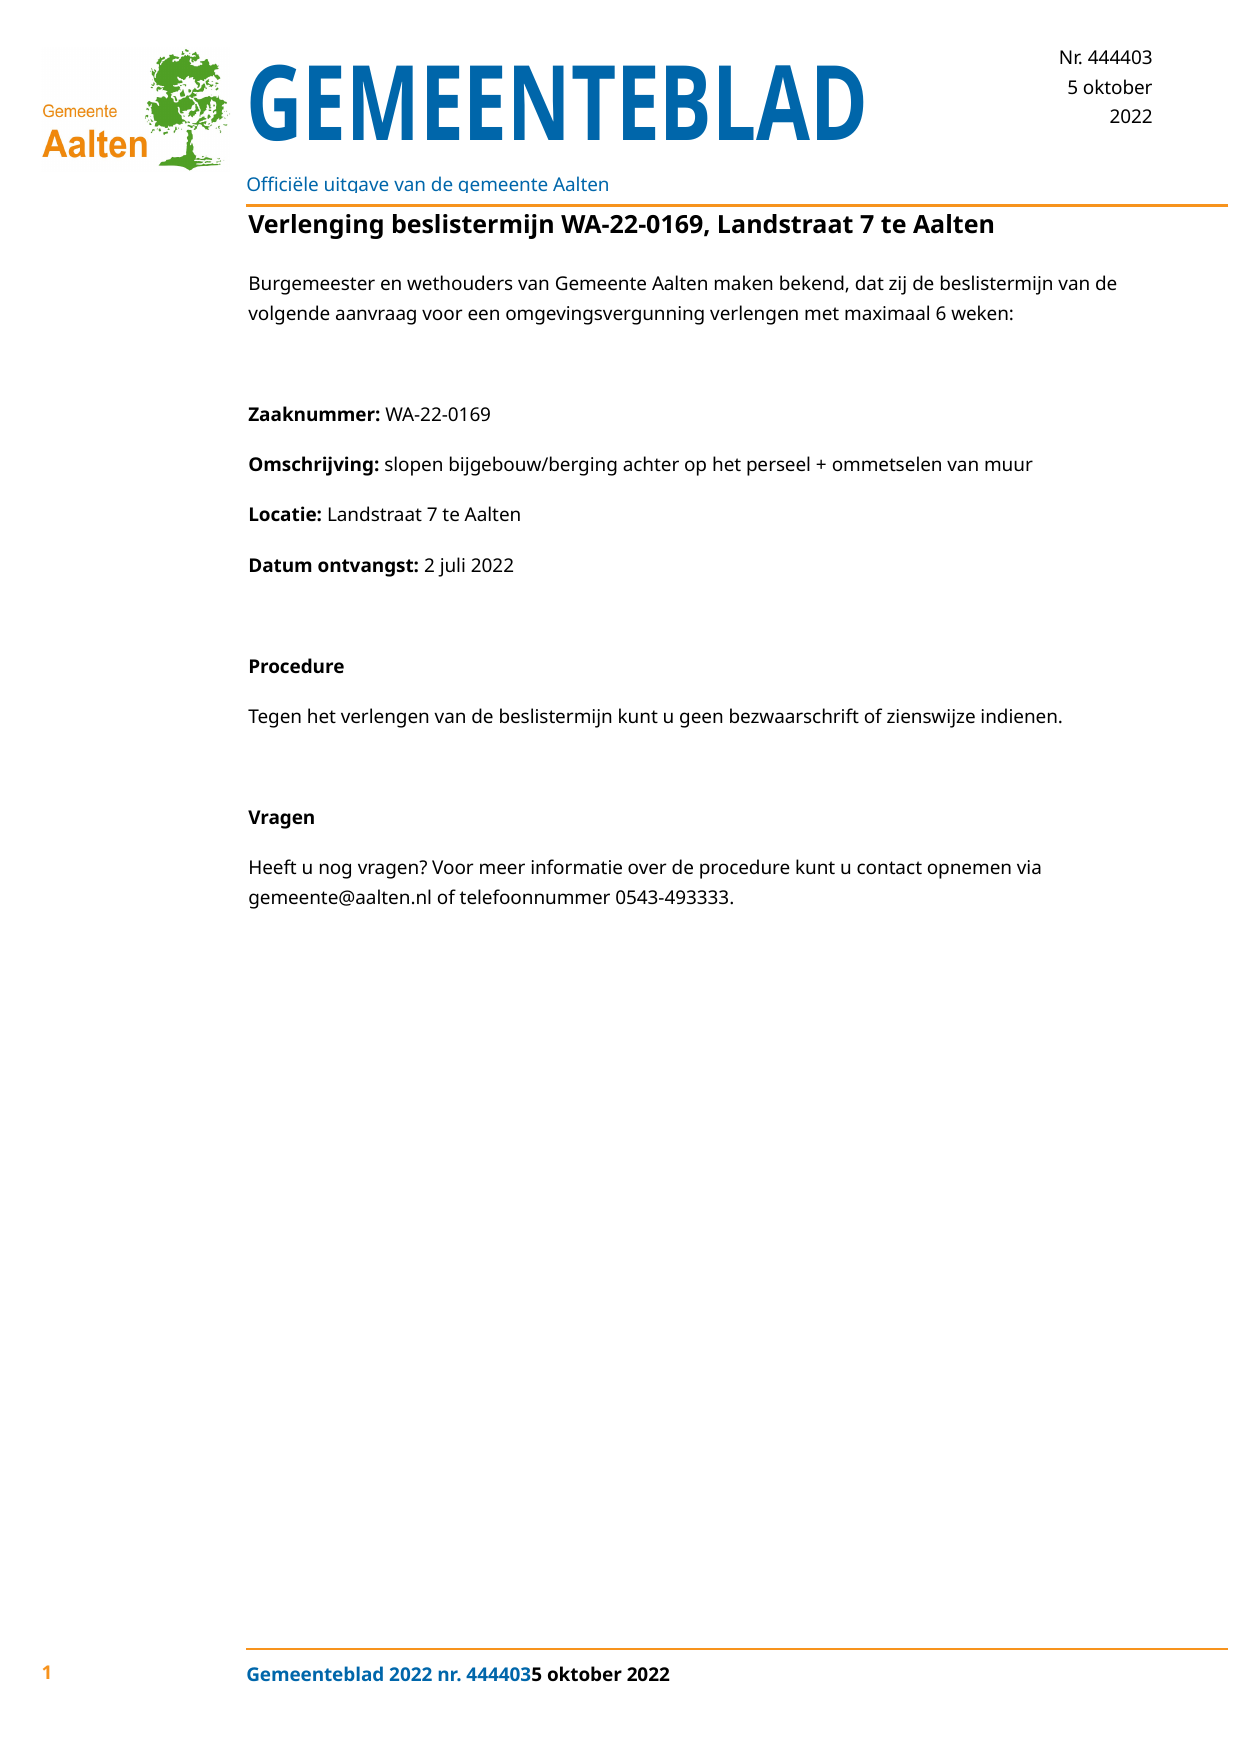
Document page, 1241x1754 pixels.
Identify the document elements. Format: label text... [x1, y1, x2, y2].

text Omschrijving: slopen bijgebouw/berging achter op het perseel + ommetselen van muur [248, 451, 1152, 477]
text Burgemeester en wethouders van Gemeente Aalten maken bekend, dat zij de beslistermijn van de volgende aanvraag voor een omgevingsvergunning verlengen met maximaal 6 weken: [248, 270, 1152, 326]
text Procedure [248, 653, 1152, 678]
text Zaaknummer: WA-22-0169 [248, 401, 1152, 426]
text Verlenging beslistermijn WA-22-0169, Landstraat 7 te Aalten [248, 207, 1152, 241]
picture [41, 47, 231, 172]
text Datum ontvangst: 2 juli 2022 [248, 552, 1152, 578]
text Locatie: Landstraat 7 te Aalten [248, 502, 1152, 527]
text Vragen [248, 804, 1152, 830]
text Heeft u nog vragen? Voor meer informatie over de procedure kunt u contact opnemen via gemeente@aalten.nl of telefoonnummer 0543-493333. [248, 854, 1152, 910]
text Tegen het verlengen van de beslistermijn kunt u geen bezwaarschrift of zienswijze indienen. [248, 703, 1152, 729]
